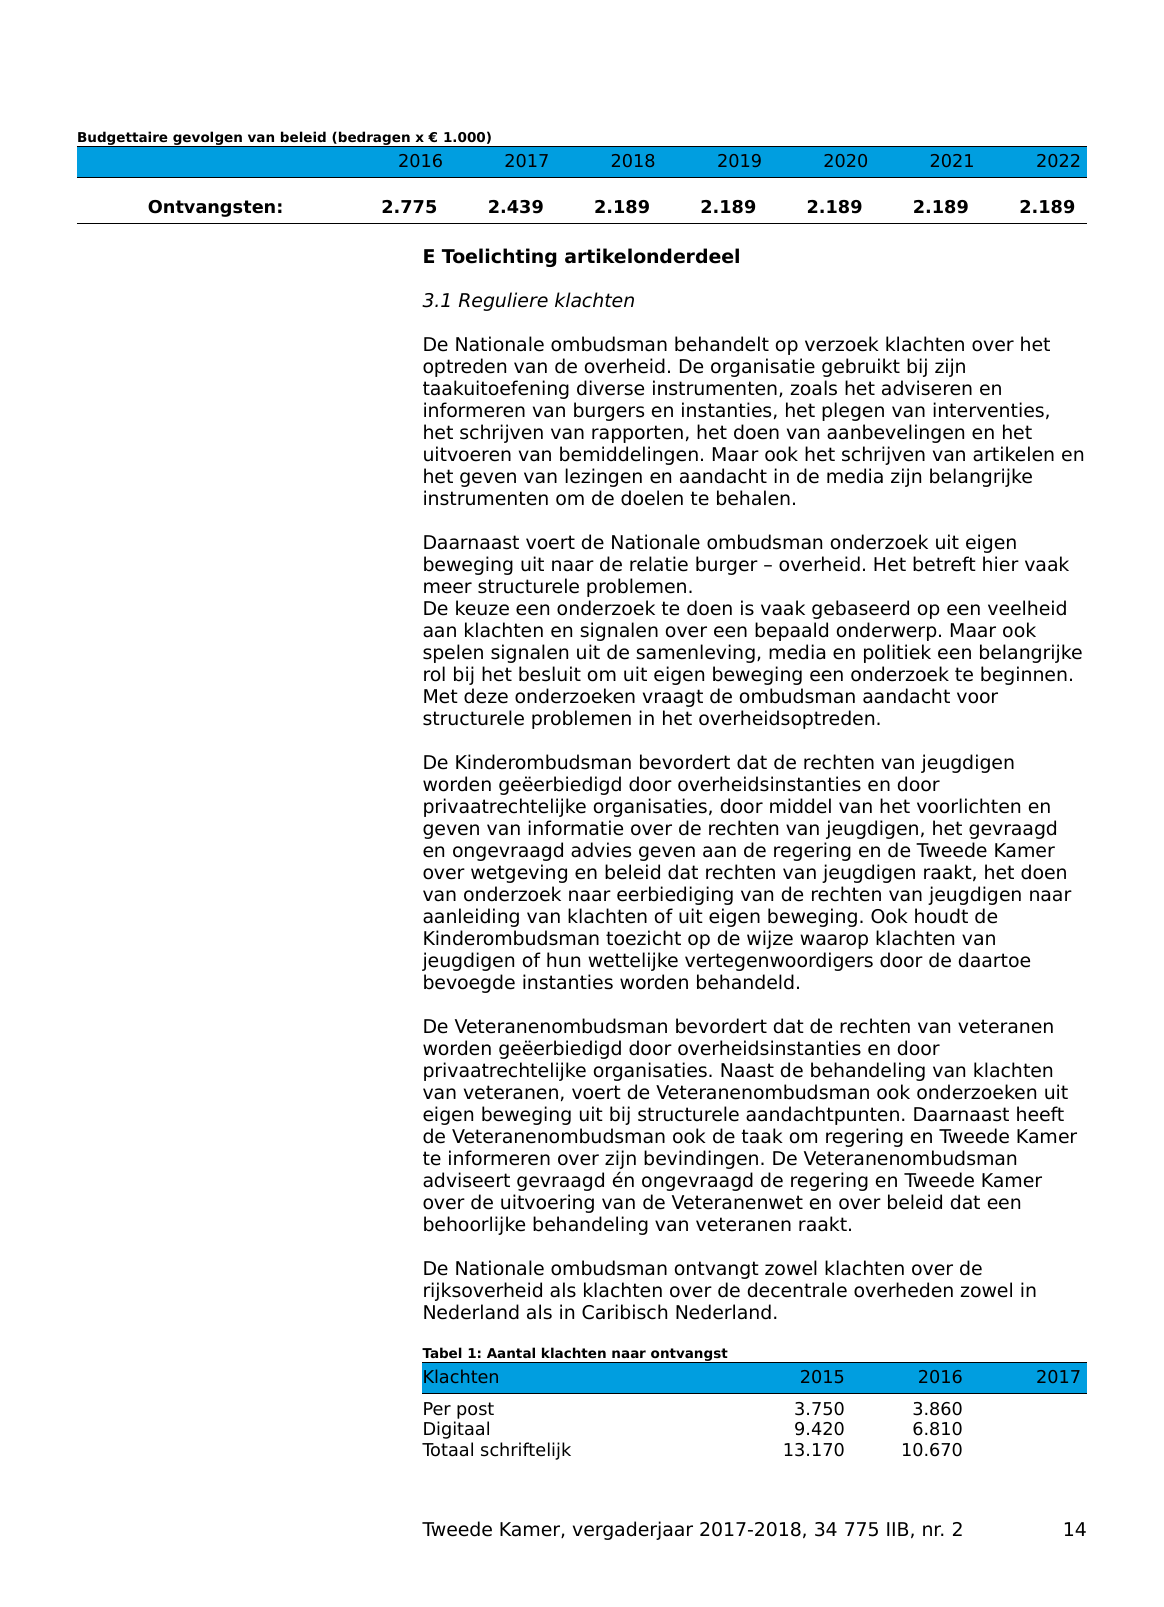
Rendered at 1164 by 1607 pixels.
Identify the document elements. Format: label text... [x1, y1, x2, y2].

table_cell [77, 197, 142, 223]
table_cell Totaal schriftelijk [422, 1440, 732, 1460]
text De Kinderombudsman bevordert dat de rechten van jeugdigen worden geëerbiedigd door overheidsinstanties en door privaatrechtelijke organisaties, door middel van het voorlichten en geven van informatie over de rechten van jeugdigen, het gevraagd en ongevraagd advies geven aan de regering en de Tweede Kamer over wetgeving en beleid dat rechten van jeugdigen raakt, het doen van onderzoek naar eerbiediging van de rechten van jeugdigen naar aanleiding van klachten of uit eigen beweging. Ook houdt de Kinderombudsman toezicht op de wijze waarop klachten van jeugdigen of hun wettelijke vertegenwoordigers door de daartoe bevoegde instanties worden behandeld. [422, 752, 1087, 994]
table_cell 2.775 [343, 197, 449, 223]
subtitle 3.1 Reguliere klachten [422, 290, 1087, 312]
table_cell 9.420 [732, 1419, 850, 1440]
table_cell [980, 178, 1087, 197]
table_cell [142, 147, 342, 177]
table_cell [142, 178, 342, 197]
table_cell Per post [422, 1394, 732, 1419]
table_cell [768, 178, 874, 197]
text De keuze een onderzoek te doen is vaak gebaseerd op een veelheid aan klachten en signalen over een bepaald onderwerp. Maar ook spelen signalen uit de samenleving, media en politiek een belangrijke rol bij het besluit om uit eigen beweging een onderzoek te beginnen. Met deze onderzoeken vraagt de ombudsman aandacht voor structurele problemen in het overheidsoptreden. [422, 598, 1087, 730]
table_cell 3.750 [732, 1394, 850, 1419]
table_cell 2.439 [449, 197, 555, 223]
table_cell 2021 [874, 147, 980, 177]
table_cell 2016 [343, 147, 449, 177]
text De Veteranenombudsman bevordert dat de rechten van veteranen worden geëerbiedigd door overheidsinstanties en door privaatrechtelijke organisaties. Naast de behandeling van klachten van veteranen, voert de Veteranenombudsman ook onderzoeken uit eigen beweging uit bij structurele aandachtpunten. Daarnaast heeft de Veteranenombudsman ook de taak om regering en Tweede Kamer te informeren over zijn bevindingen. De Veteranenombudsman adviseert gevraagd én ongevraagd de regering en Tweede Kamer over de uitvoering van de Veteranenwet en over beleid dat een behoorlijke behandeling van veteranen raakt. [422, 1016, 1087, 1236]
table_cell 2.189 [874, 197, 980, 223]
table_cell Klachten [422, 1363, 732, 1393]
subtitle E Toelichting artikelonderdeel [422, 246, 1087, 268]
table_cell [969, 1394, 1087, 1419]
table_cell 2022 [980, 147, 1087, 177]
table_cell [661, 178, 768, 197]
table_cell 2.189 [555, 197, 661, 223]
table_cell 2017 [969, 1363, 1087, 1393]
table_cell 13.170 [732, 1440, 850, 1460]
table_cell [555, 178, 661, 197]
table_cell 2015 [732, 1363, 850, 1393]
table_cell 2019 [661, 147, 768, 177]
table_cell 10.670 [850, 1440, 968, 1460]
text De Nationale ombudsman ontvangt zowel klachten over de rijksoverheid als klachten over de decentrale overheden zowel in Nederland als in Caribisch Nederland. [422, 1258, 1087, 1324]
table_cell 2016 [850, 1363, 968, 1393]
text Daarnaast voert de Nationale ombudsman onderzoek uit eigen beweging uit naar de relatie burger – overheid. Het betreft hier vaak meer structurele problemen. [422, 532, 1087, 598]
table_cell [969, 1440, 1087, 1460]
table_cell Ontvangsten: [142, 197, 342, 223]
table_cell Digitaal [422, 1419, 732, 1440]
table_cell 2020 [768, 147, 874, 177]
table_cell [77, 178, 142, 197]
table_cell 2.189 [661, 197, 768, 223]
table_cell [77, 147, 142, 177]
table_cell 2.189 [768, 197, 874, 223]
table_cell 2017 [449, 147, 555, 177]
table_cell 2.189 [980, 197, 1087, 223]
table_cell 6.810 [850, 1419, 968, 1440]
table_header Tabel 1: Aantal klachten naar ontvangst [422, 1346, 1087, 1362]
table_cell [969, 1419, 1087, 1440]
table_header Budgettaire gevolgen van beleid (bedragen x € 1.000) [77, 130, 1087, 146]
table_cell [874, 178, 980, 197]
table_cell 3.860 [850, 1394, 968, 1419]
table_cell [449, 178, 555, 197]
table_cell 2018 [555, 147, 661, 177]
table_cell [343, 178, 449, 197]
text De Nationale ombudsman behandelt op verzoek klachten over het optreden van de overheid. De organisatie gebruikt bij zijn taakuitoefening diverse instrumenten, zoals het adviseren en informeren van burgers en instanties, het plegen van interventies, het schrijven van rapporten, het doen van aanbevelingen en het uitvoeren van bemiddelingen. Maar ook het schrijven van artikelen en het geven van lezingen en aandacht in de media zijn belangrijke instrumenten om de doelen te behalen. [422, 334, 1087, 510]
